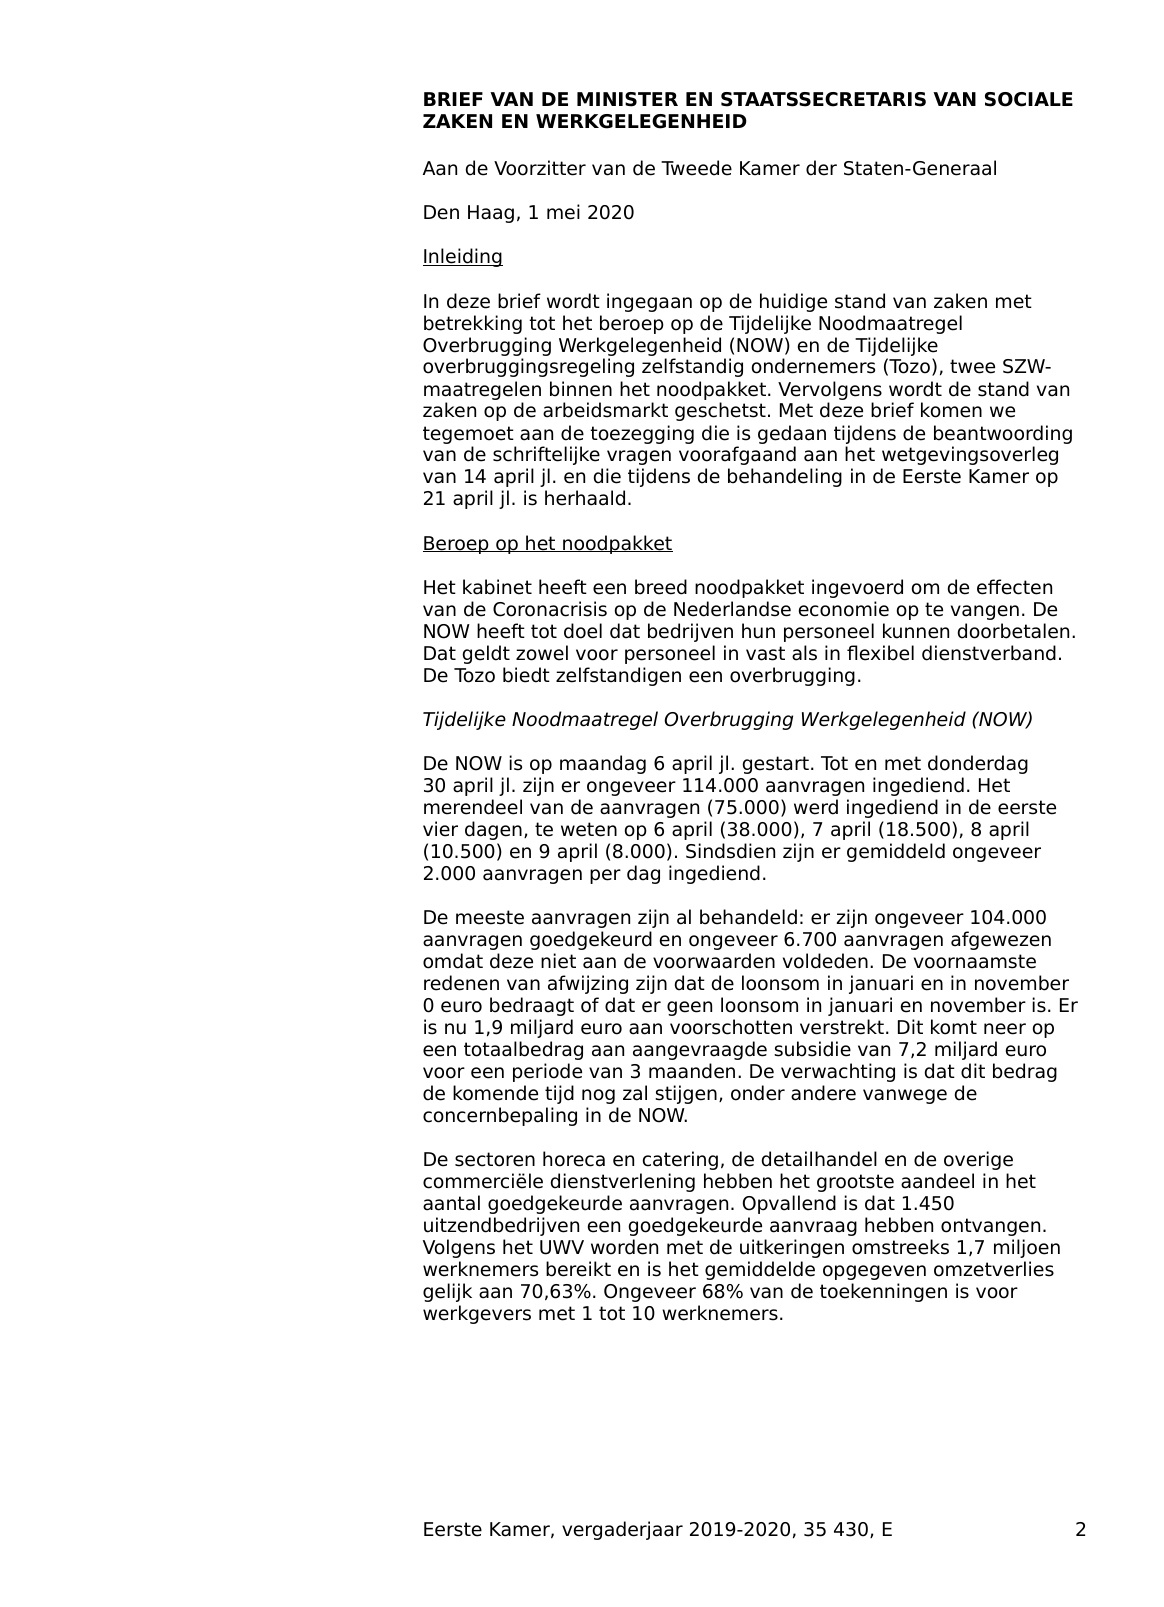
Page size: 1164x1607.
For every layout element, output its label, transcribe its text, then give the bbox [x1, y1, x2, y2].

text Het kabinet heeft een breed noodpakket ingevoerd om de effecten van de Coronacrisis op de Nederlandse economie op te vangen. De NOW heeft tot doel dat bedrijven hun personeel kunnen doorbetalen. Dat geldt zowel voor personeel in vast als in flexibel dienstverband. De Tozo biedt zelfstandigen een overbrugging. [422, 577, 1087, 687]
text De sectoren horeca en catering, de detailhandel en de overige commerciële dienstverlening hebben het grootste aandeel in het aantal goedgekeurde aanvragen. Opvallend is dat 1.450 uitzendbedrijven een goedgekeurde aanvraag hebben ontvangen. Volgens het UWV worden met de uitkeringen omstreeks 1,7 miljoen werknemers bereikt en is het gemiddelde opgegeven omzetverlies gelijk aan 70,63%. Ongeveer 68% van de toekenningen is voor werkgevers met 1 tot 10 werknemers. [422, 1149, 1087, 1325]
subtitle BRIEF VAN DE MINISTER EN STAATSSECRETARIS VAN SOCIALE ZAKEN EN WERKGELEGENHEID [422, 89, 1087, 133]
subtitle Beroep op het noodpakket [422, 532, 1087, 554]
text De NOW is op maandag 6 april jl. gestart. Tot en met donderdag 30 april jl. zijn er ongeveer 114.000 aanvragen ingediend. Het merendeel van de aanvragen (75.000) werd ingediend in de eerste vier dagen, te weten op 6 april (38.000), 7 april (18.500), 8 april (10.500) en 9 april (8.000). Sindsdien zijn er gemiddeld ongeveer 2.000 aanvragen per dag ingediend. [422, 753, 1087, 885]
subtitle Inleiding [422, 246, 1087, 268]
text Den Haag, 1 mei 2020 [422, 202, 1087, 224]
text De meeste aanvragen zijn al behandeld: er zijn ongeveer 104.000 aanvragen goedgekeurd en ongeveer 6.700 aanvragen afgewezen omdat deze niet aan de voorwaarden voldeden. De voornaamste redenen van afwijzing zijn dat de loonsom in januari en in november 0 euro bedraagt of dat er geen loonsom in januari en november is. Er is nu 1,9 miljard euro aan voorschotten verstrekt. Dit komt neer op een totaalbedrag aan aangevraagde subsidie van 7,2 miljard euro voor een periode van 3 maanden. De verwachting is dat dit bedrag de komende tijd nog zal stijgen, onder andere vanwege de concernbepaling in de NOW. [422, 907, 1087, 1127]
subtitle Tijdelijke Noodmaatregel Overbrugging Werkgelegenheid (NOW) [422, 709, 1087, 731]
text In deze brief wordt ingegaan op de huidige stand van zaken met betrekking tot het beroep op de Tijdelijke Noodmaatregel Overbrugging Werkgelegenheid (NOW) en de Tijdelijke overbruggingsregeling zelfstandig ondernemers (Tozo), twee SZW-maatregelen binnen het noodpakket. Vervolgens wordt de stand van zaken op de arbeidsmarkt geschetst. Met deze brief komen we tegemoet aan de toezegging die is gedaan tijdens de beantwoording van de schriftelijke vragen voorafgaand aan het wetgevingsoverleg van 14 april jl. en die tijdens de behandeling in de Eerste Kamer op 21 april jl. is herhaald. [422, 291, 1087, 510]
text Aan de Voorzitter van de Tweede Kamer der Staten-Generaal [422, 158, 1087, 180]
